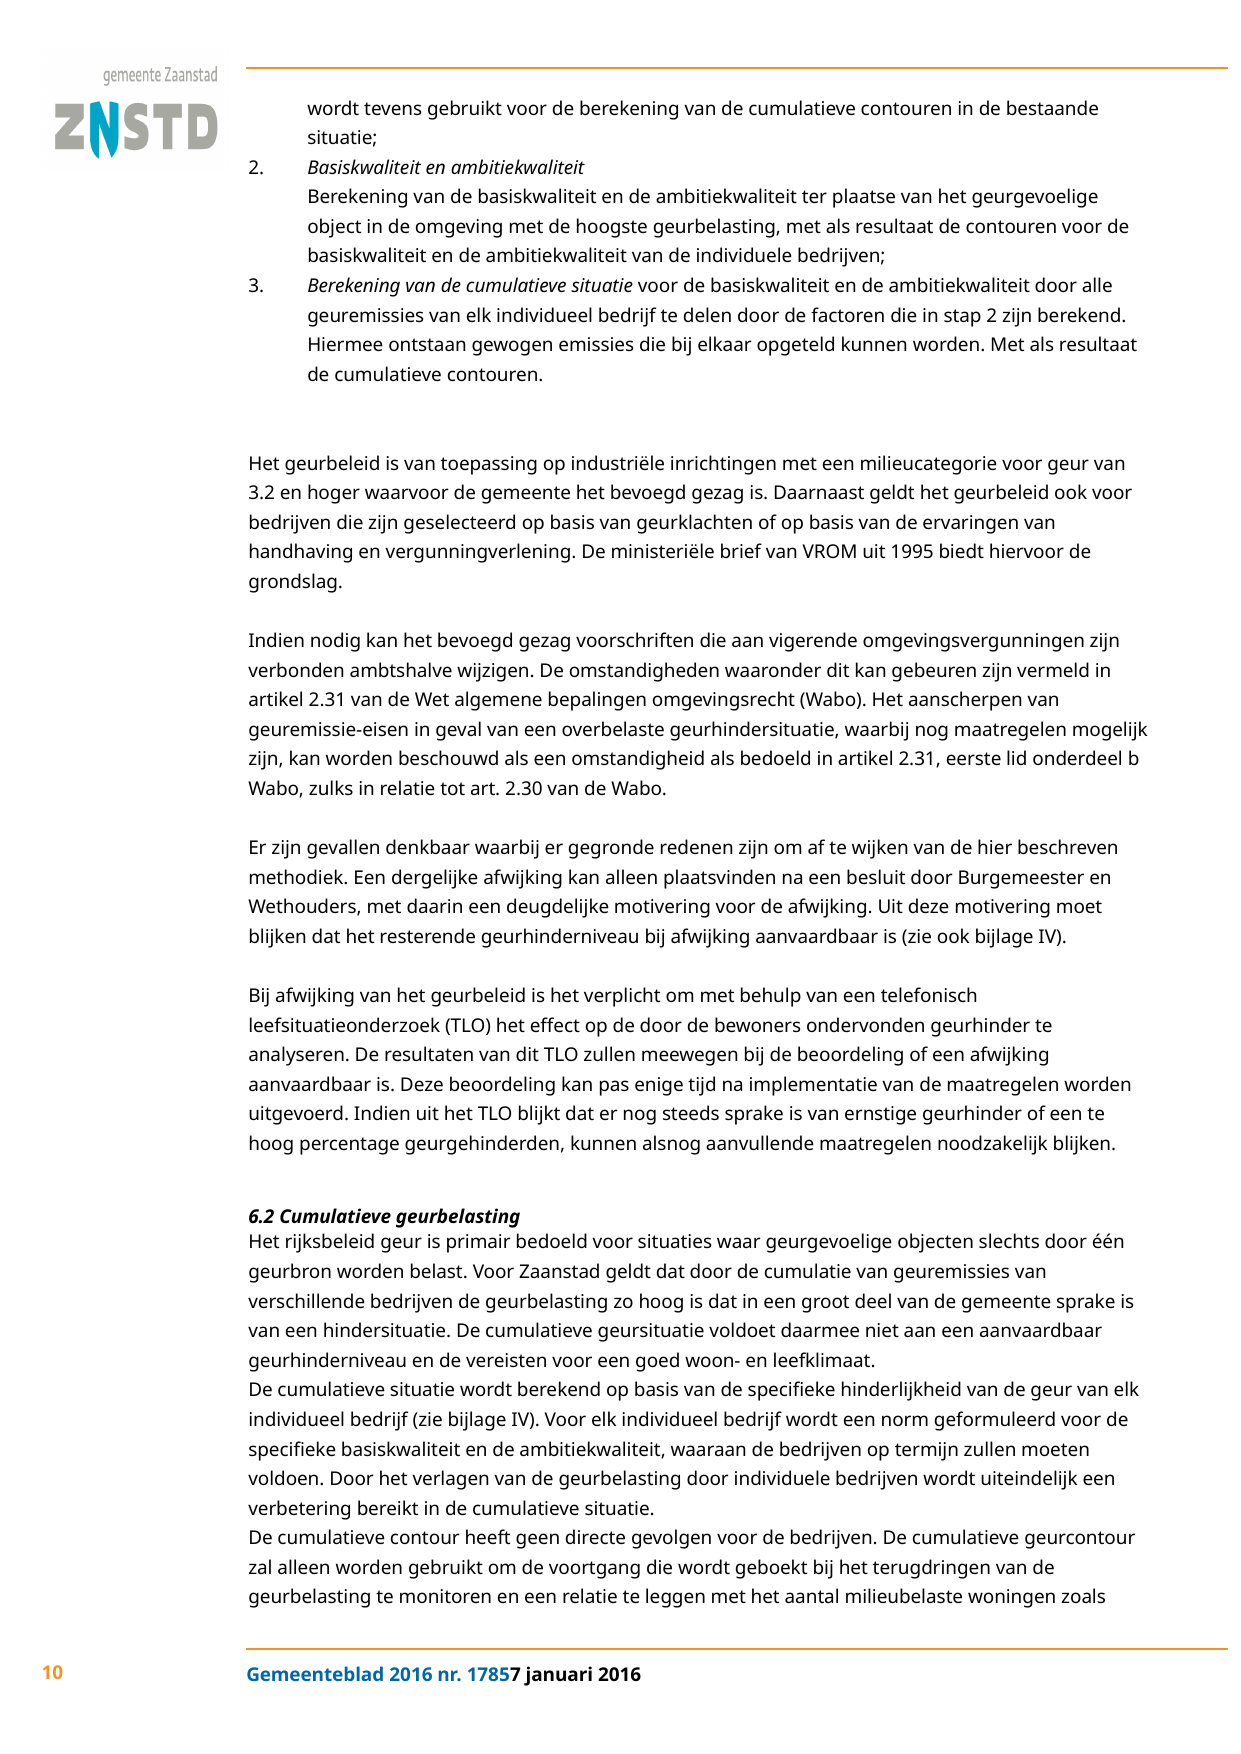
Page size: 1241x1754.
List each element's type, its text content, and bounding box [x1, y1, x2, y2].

text De cumulatieve contour heeft geen directe gevolgen voor de bedrijven. De cumulatieve geurcontour zal alleen worden gebruikt om de voortgang die wordt geboekt bij het terugdringen van de geurbelasting te monitoren en een relatie te leggen met het aantal milieubelaste woningen zoals [248, 1524, 1152, 1609]
list Berekening van de cumulatieve situatie voor de basiskwaliteit en de ambitiekwaliteit door alle geuremissies van elk individueel bedrijf te delen door de factoren die in stap 2 zijn berekend. Hiermee ontstaan gewogen emissies die bij elkaar opgeteld kunnen worden. Met als resultaat de cumulatieve contouren. [248, 272, 1152, 387]
text Bij afwijking van het geurbeleid is het verplicht om met behulp van een telefonisch leefsituatieonderzoek (TLO) het effect op de door de bewoners ondervonden geurhinder te analyseren. De resultaten van dit TLO zullen meewegen bij de beoordeling of een afwijking aanvaardbaar is. Deze beoordeling kan pas enige tijd na implementatie van de maatregelen worden uitgevoerd. Indien uit het TLO blijkt dat er nog steeds sprake is van ernstige geurhinder of een te hoog percentage geurgehinderden, kunnen alsnog aanvullende maatregelen noodzakelijk blijken. [248, 982, 1152, 1156]
text Het rijksbeleid geur is primair bedoeld voor situaties waar geurgevoelige objecten slechts door één geurbron worden belast. Voor Zaanstad geldt dat door de cumulatie van geuremissies van verschillende bedrijven de geurbelasting zo hoog is dat in een groot deel van de gemeente sprake is van een hindersituatie. De cumulatieve geursituatie voldoet daarmee niet aan een aanvaardbaar geurhinderniveau en de vereisten voor een goed woon- en leefklimaat. [248, 1229, 1152, 1373]
text De cumulatieve situatie wordt berekend op basis van de specifieke hinderlijkheid van de geur van elk individueel bedrijf (zie bijlage IV). Voor elk individueel bedrijf wordt een norm geformuleerd voor de specifieke basiskwaliteit en de ambitiekwaliteit, waaraan de bedrijven op termijn zullen moeten voldoen. Door het verlagen van de geurbelasting door individuele bedrijven wordt uiteindelijk een verbetering bereikt in de cumulatieve situatie. [248, 1377, 1152, 1521]
list wordt tevens gebruikt voor de berekening van de cumulatieve contouren in de bestaande situatie; [248, 95, 1152, 150]
text Er zijn gevallen denkbaar waarbij er gegronde redenen zijn om af te wijken van de hier beschreven methodiek. Een dergelijke afwijking kan alleen plaatsvinden na een besluit door Burgemeester en Wethouders, met daarin een deugdelijke motivering voor de afwijking. Uit deze motivering moet blijken dat het resterende geurhinderniveau bij afwijking aanvaardbaar is (zie ook bijlage IV). [248, 834, 1152, 949]
text 6.2 Cumulatieve geurbelasting [248, 1203, 1152, 1229]
list Berekening van de basiskwaliteit en de ambitiekwaliteit ter plaatse van het geurgevoelige object in de omgeving met de hoogste geurbelasting, met als resultaat de contouren voor de basiskwaliteit en de ambitiekwaliteit van de individuele bedrijven; [248, 183, 1152, 268]
list Basiskwaliteit en ambitiekwaliteit [248, 154, 1152, 180]
text Indien nodig kan het bevoegd gezag voorschriften die aan vigerende omgevingsvergunningen zijn verbonden ambtshalve wijzigen. De omstandigheden waaronder dit kan gebeuren zijn vermeld in artikel 2.31 van de Wet algemene bepalingen omgevingsrecht (Wabo). Het aanscherpen van geuremissie-eisen in geval van een overbelaste geurhindersituatie, waarbij nog maatregelen mogelijk zijn, kan worden beschouwd als een omstandigheid als bedoeld in artikel 2.31, eerste lid onderdeel b Wabo, zulks in relatie tot art. 2.30 van de Wabo. [248, 627, 1152, 801]
text Het geurbeleid is van toepassing op industriële inrichtingen met een milieucategorie voor geur van 3.2 en hoger waarvoor de gemeente het bevoegd gezag is. Daarnaast geldt het geurbeleid ook voor bedrijven die zijn geselecteerd op basis van geurklachten of op basis van de ervaringen van handhaving en vergunningverlening. De ministeriële brief van VROM uit 1995 biedt hiervoor de grondslag. [248, 450, 1152, 594]
picture [41, 47, 231, 172]
